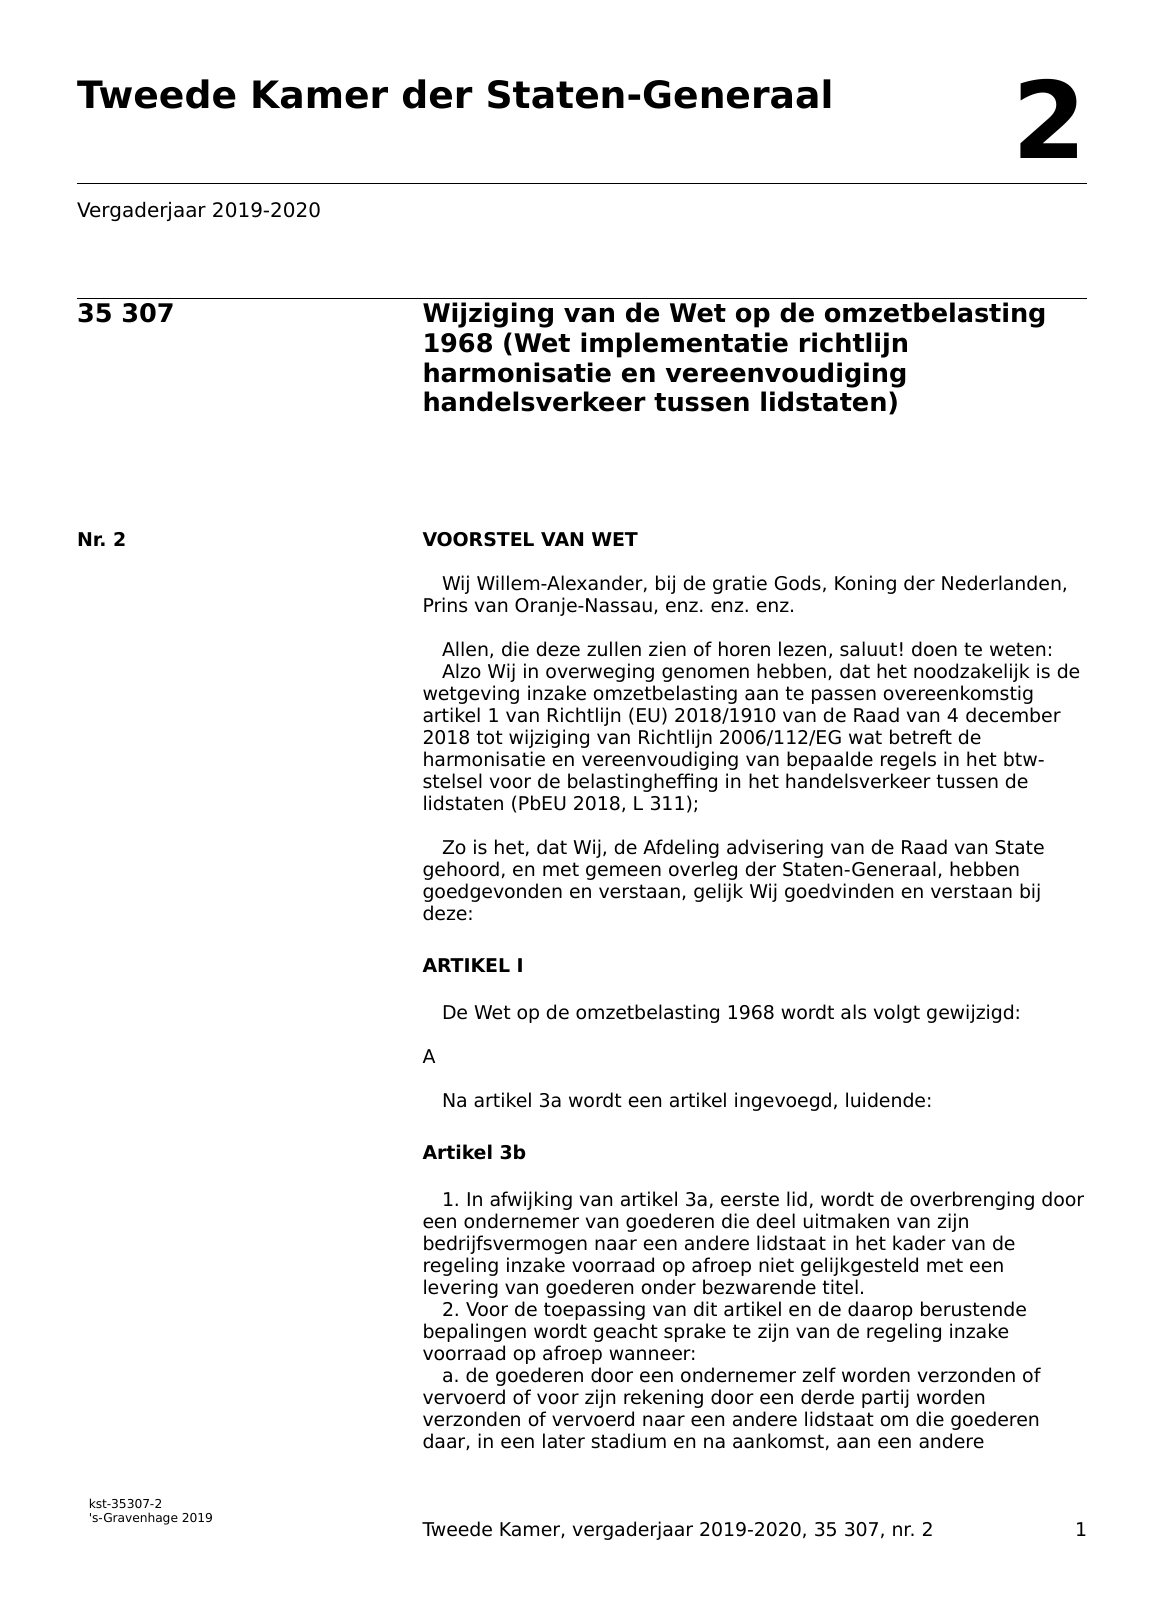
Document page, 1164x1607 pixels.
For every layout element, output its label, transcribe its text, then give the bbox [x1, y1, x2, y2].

subtitle Artikel 3b [422, 1142, 1087, 1164]
text 's-Gravenhage 2019 [88, 1511, 323, 1525]
text De Wet op de omzetbelasting 1968 wordt als volgt gewijzigd: [422, 1002, 1087, 1024]
text kst-35307-2 [88, 1497, 323, 1511]
subtitle Nr. 2 VOORSTEL VAN WET [77, 529, 1087, 551]
subtitle ARTIKEL I [422, 955, 1087, 977]
text Na artikel 3a wordt een artikel ingevoegd, luidende: [422, 1090, 1087, 1112]
table_header Tweede Kamer der Staten-Generaal [77, 59, 886, 183]
table_cell Vergaderjaar 2019-2020 [77, 184, 1087, 298]
subtitle 35 307 Wijziging van de Wet op de omzetbelasting 1968 (Wet implementatie richtlijn harmonisatie en vereenvoudiging handelsverkeer tussen lidstaten) [77, 299, 1087, 418]
text a. de goederen door een ondernemer zelf worden verzonden of vervoerd of voor zijn rekening door een derde partij worden verzonden of vervoerd naar een andere lidstaat om die goederen daar, in een later stadium en na aankomst, aan een andere [422, 1365, 1087, 1453]
text Wij Willem-Alexander, bij de gratie Gods, Koning der Nederlanden, Prins van Oranje-Nassau, enz. enz. enz. [422, 573, 1087, 617]
text 1. In afwijking van artikel 3a, eerste lid, wordt de overbrenging door een ondernemer van goederen die deel uitmaken van zijn bedrijfsvermogen naar een andere lidstaat in het kader van de regeling inzake voorraad op afroep niet gelijkgesteld met een levering van goederen onder bezwarende titel. [422, 1189, 1087, 1299]
text Allen, die deze zullen zien of horen lezen, saluut! doen te weten: [422, 639, 1087, 661]
text A [422, 1046, 1087, 1068]
table_header 2 [886, 59, 1087, 183]
text Zo is het, dat Wij, de Afdeling advisering van de Raad van State gehoord, en met gemeen overleg der Staten-Generaal, hebben goedgevonden en verstaan, gelijk Wij goedvinden en verstaan bij deze: [422, 837, 1087, 925]
text Alzo Wij in overweging genomen hebben, dat het noodzakelijk is de wetgeving inzake omzetbelasting aan te passen overeenkomstig artikel 1 van Richtlijn (EU) 2018/1910 van de Raad van 4 december 2018 tot wijziging van Richtlijn 2006/112/EG wat betreft de harmonisatie en vereenvoudiging van bepaalde regels in het btw-stelsel voor de belastingheffing in het handelsverkeer tussen de lidstaten (PbEU 2018, L 311); [422, 661, 1087, 815]
text 2. Voor de toepassing van dit artikel en de daarop berustende bepalingen wordt geacht sprake te zijn van de regeling inzake voorraad op afroep wanneer: [422, 1299, 1087, 1365]
